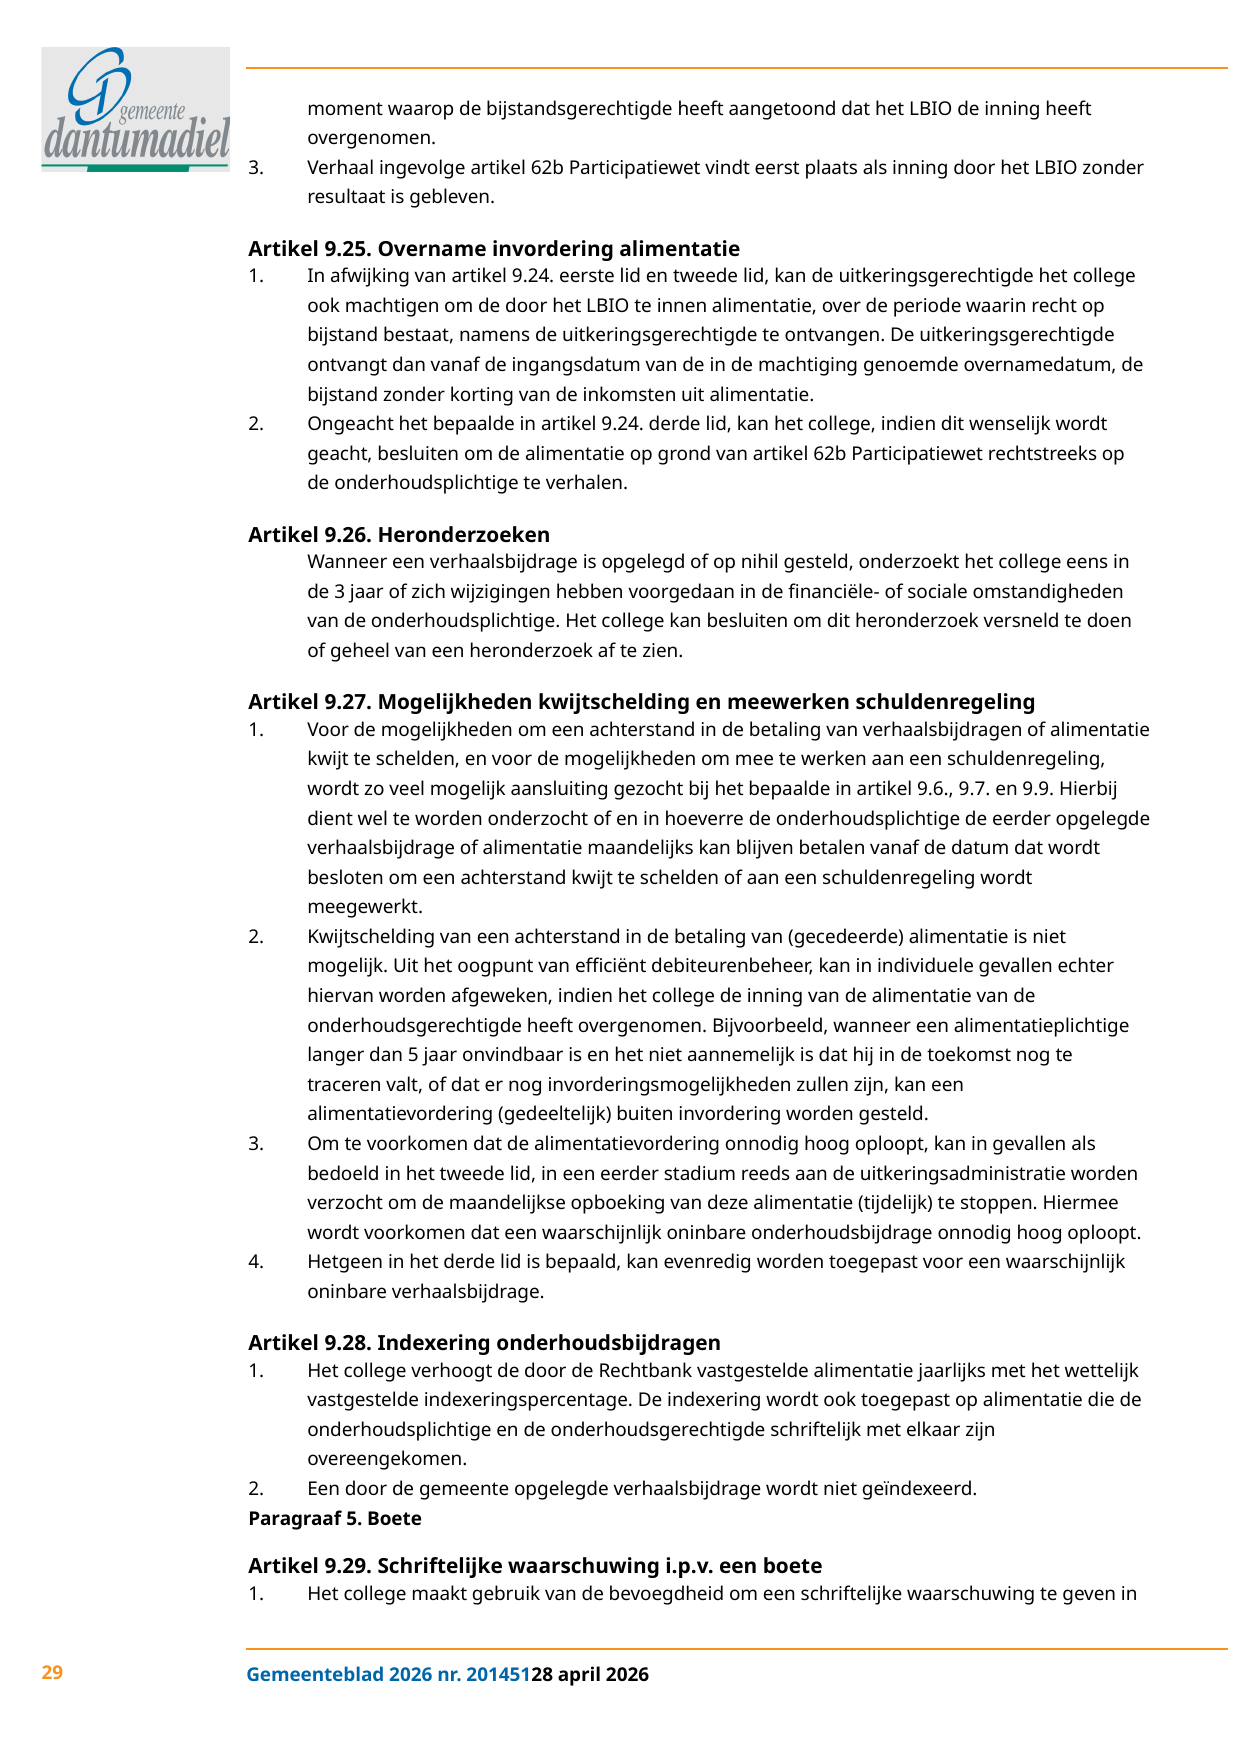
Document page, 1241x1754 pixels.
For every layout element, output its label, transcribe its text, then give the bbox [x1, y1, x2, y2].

text Artikel 9.25. Overname invordering alimentatie [248, 234, 1152, 262]
text Artikel 9.28. Indexering onderhoudsbijdragen [248, 1328, 1152, 1357]
list Om te voorkomen dat de alimentatievordering onnodig hoog oploopt, kan in gevallen als bedoeld in het tweede lid, in een eerder stadium reeds aan de uitkeringsadministratie worden verzocht om de maandelijkse opboeking van deze alimentatie (tijdelijk) te stoppen. Hiermee wordt voorkomen dat een waarschijnlijk oninbare onderhoudsbijdrage onnodig hoog oploopt. [248, 1130, 1152, 1244]
text Artikel 9.29. Schriftelijke waarschuwing i.p.v. een boete [248, 1551, 1152, 1580]
list Kwijtschelding van een achterstand in de betaling van (gecedeerde) alimentatie is niet mogelijk. Uit het oogpunt van efficiënt debiteurenbeheer, kan in individuele gevallen echter hiervan worden afgeweken, indien het college de inning van de alimentatie van de onderhoudsgerechtigde heeft overgenomen. Bijvoorbeeld, wanneer een alimentatieplichtige langer dan 5 jaar onvindbaar is en het niet aannemelijk is dat hij in de toekomst nog te traceren valt, of dat er nog invorderingsmogelijkheden zullen zijn, kan een alimentatievordering (gedeeltelijk) buiten invordering worden gesteld. [248, 923, 1152, 1126]
picture [41, 47, 231, 172]
list moment waarop de bijstandsgerechtigde heeft aangetoond dat het LBIO de inning heeft overgenomen. [248, 95, 1152, 150]
list Hetgeen in het derde lid is bepaald, kan evenredig worden toegepast voor een waarschijnlijk oninbare verhaalsbijdrage. [248, 1248, 1152, 1304]
list Wanneer een verhaalsbijdrage is opgelegd of op nihil gesteld, onderzoekt het college eens in de 3 jaar of zich wijzigingen hebben voorgedaan in de financiële- of sociale omstandigheden van de onderhoudsplichtige. Het college kan besluiten om dit heronderzoek versneld te doen of geheel van een heronderzoek af te zien. [248, 548, 1152, 663]
list Verhaal ingevolge artikel 62b Participatiewet vindt eerst plaats als inning door het LBIO zonder resultaat is gebleven. [248, 154, 1152, 209]
list Het college maakt gebruik van de bevoegdheid om een schriftelijke waarschuwing te geven in [248, 1580, 1152, 1606]
text Artikel 9.27. Mogelijkheden kwijtschelding en meewerken schuldenregeling [248, 687, 1152, 716]
list Het college verhoogt de door de Rechtbank vastgestelde alimentatie jaarlijks met het wettelijk vastgestelde indexeringspercentage. De indexering wordt ook toegepast op alimentatie die de onderhoudsplichtige en de onderhoudsgerechtigde schriftelijk met elkaar zijn overeengekomen. [248, 1357, 1152, 1471]
list Ongeacht het bepaalde in artikel 9.24. derde lid, kan het college, indien dit wenselijk wordt geacht, besluiten om de alimentatie op grond van artikel 62b Participatiewet rechtstreeks op de onderhoudsplichtige te verhalen. [248, 410, 1152, 495]
list Voor de mogelijkheden om een achterstand in de betaling van verhaalsbijdragen of alimentatie kwijt te schelden, en voor de mogelijkheden om mee te werken aan een schuldenregeling, wordt zo veel mogelijk aansluiting gezocht bij het bepaalde in artikel 9.6., 9.7. en 9.9. Hierbij dient wel te worden onderzocht of en in hoeverre de onderhoudsplichtige de eerder opgelegde verhaalsbijdrage of alimentatie maandelijks kan blijven betalen vanaf de datum dat wordt besloten om een achterstand kwijt te schelden of aan een schuldenregeling wordt meegewerkt. [248, 716, 1152, 919]
text Artikel 9.26. Heronderzoeken [248, 520, 1152, 548]
list Een door de gemeente opgelegde verhaalsbijdrage wordt niet geïndexeerd. [248, 1475, 1152, 1501]
list In afwijking van artikel 9.24. eerste lid en tweede lid, kan de uitkeringsgerechtigde het college ook machtigen om de door het LBIO te innen alimentatie, over de periode waarin recht op bijstand bestaat, namens de uitkeringsgerechtigde te ontvangen. De uitkeringsgerechtigde ontvangt dan vanaf de ingangsdatum van de in de machtiging genoemde overnamedatum, de bijstand zonder korting van de inkomsten uit alimentatie. [248, 262, 1152, 406]
text Paragraaf 5. Boete [248, 1505, 1152, 1531]
